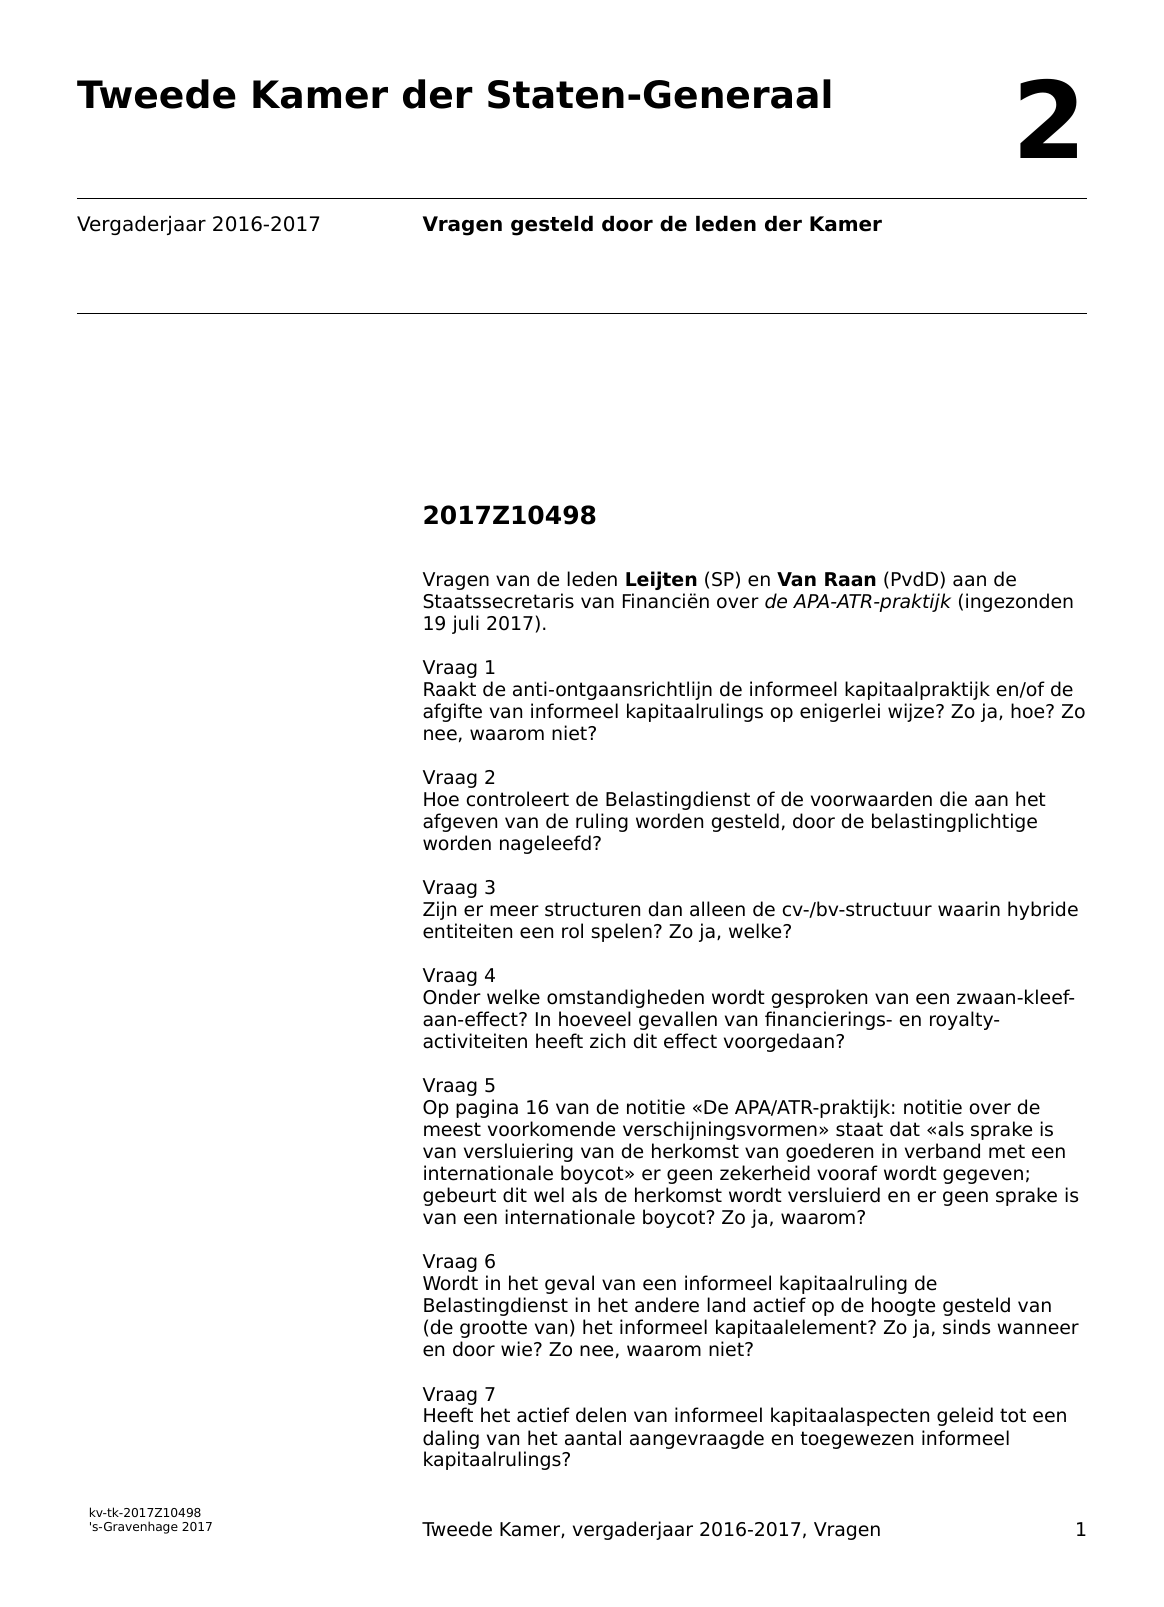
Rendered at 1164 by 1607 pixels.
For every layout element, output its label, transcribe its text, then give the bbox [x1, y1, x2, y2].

text Raakt de anti-ontgaansrichtlijn de informeel kapitaalpraktijk en/of de afgifte van informeel kapitaalrulings op enigerlei wijze? Zo ja, hoe? Zo nee, waarom niet? [422, 679, 1087, 745]
text Wordt in het geval van een informeel kapitaalruling de Belastingdienst in het andere land actief op de hoogte gesteld van (de grootte van) het informeel kapitaalelement? Zo ja, sinds wanneer en door wie? Zo nee, waarom niet? [422, 1273, 1087, 1361]
text Vraag 2 [422, 767, 1087, 789]
text Heeft het actief delen van informeel kapitaalaspecten geleid tot een daling van het aantal aangevraagde en toegewezen informeel kapitaalrulings? [422, 1405, 1087, 1471]
text Onder welke omstandigheden wordt gesproken van een zwaan-kleef-aan-effect? In hoeveel gevallen van financierings- en royalty-activiteiten heeft zich dit effect voorgedaan? [422, 987, 1087, 1053]
table_header 2 [886, 59, 1087, 198]
text Vraag 5 [422, 1075, 1087, 1097]
text Vraag 3 [422, 877, 1087, 899]
text Vraag 1 [422, 657, 1087, 679]
text 2017Z10498 [422, 501, 1087, 531]
text Vraag 7 [422, 1383, 1087, 1405]
text kv-tk-2017Z10498 [88, 1506, 323, 1520]
table_cell Vragen gesteld door de leden der Kamer [422, 199, 1087, 313]
text Hoe controleert de Belastingdienst of de voorwaarden die aan het afgeven van de ruling worden gesteld, door de belastingplichtige worden nageleefd? [422, 789, 1087, 855]
text Zijn er meer structuren dan alleen de cv-/bv-structuur waarin hybride entiteiten een rol spelen? Zo ja, welke? [422, 899, 1087, 943]
text Vragen van de leden Leijten (SP) en Van Raan (PvdD) aan de Staatssecretaris van Financiën over de APA-ATR-praktijk (ingezonden 19 juli 2017). [422, 569, 1087, 635]
text Vraag 4 [422, 965, 1087, 987]
table_cell Vergaderjaar 2016-2017 [77, 199, 422, 313]
table_header Tweede Kamer der Staten-Generaal [77, 59, 886, 198]
text Op pagina 16 van de notitie «De APA/ATR-praktijk: notitie over de meest voorkomende verschijningsvormen» staat dat «als sprake is van versluiering van de herkomst van goederen in verband met een internationale boycot» er geen zekerheid vooraf wordt gegeven; gebeurt dit wel als de herkomst wordt versluierd en er geen sprake is van een internationale boycot? Zo ja, waarom? [422, 1097, 1087, 1229]
text 's-Gravenhage 2017 [88, 1520, 323, 1534]
text Vraag 6 [422, 1251, 1087, 1273]
